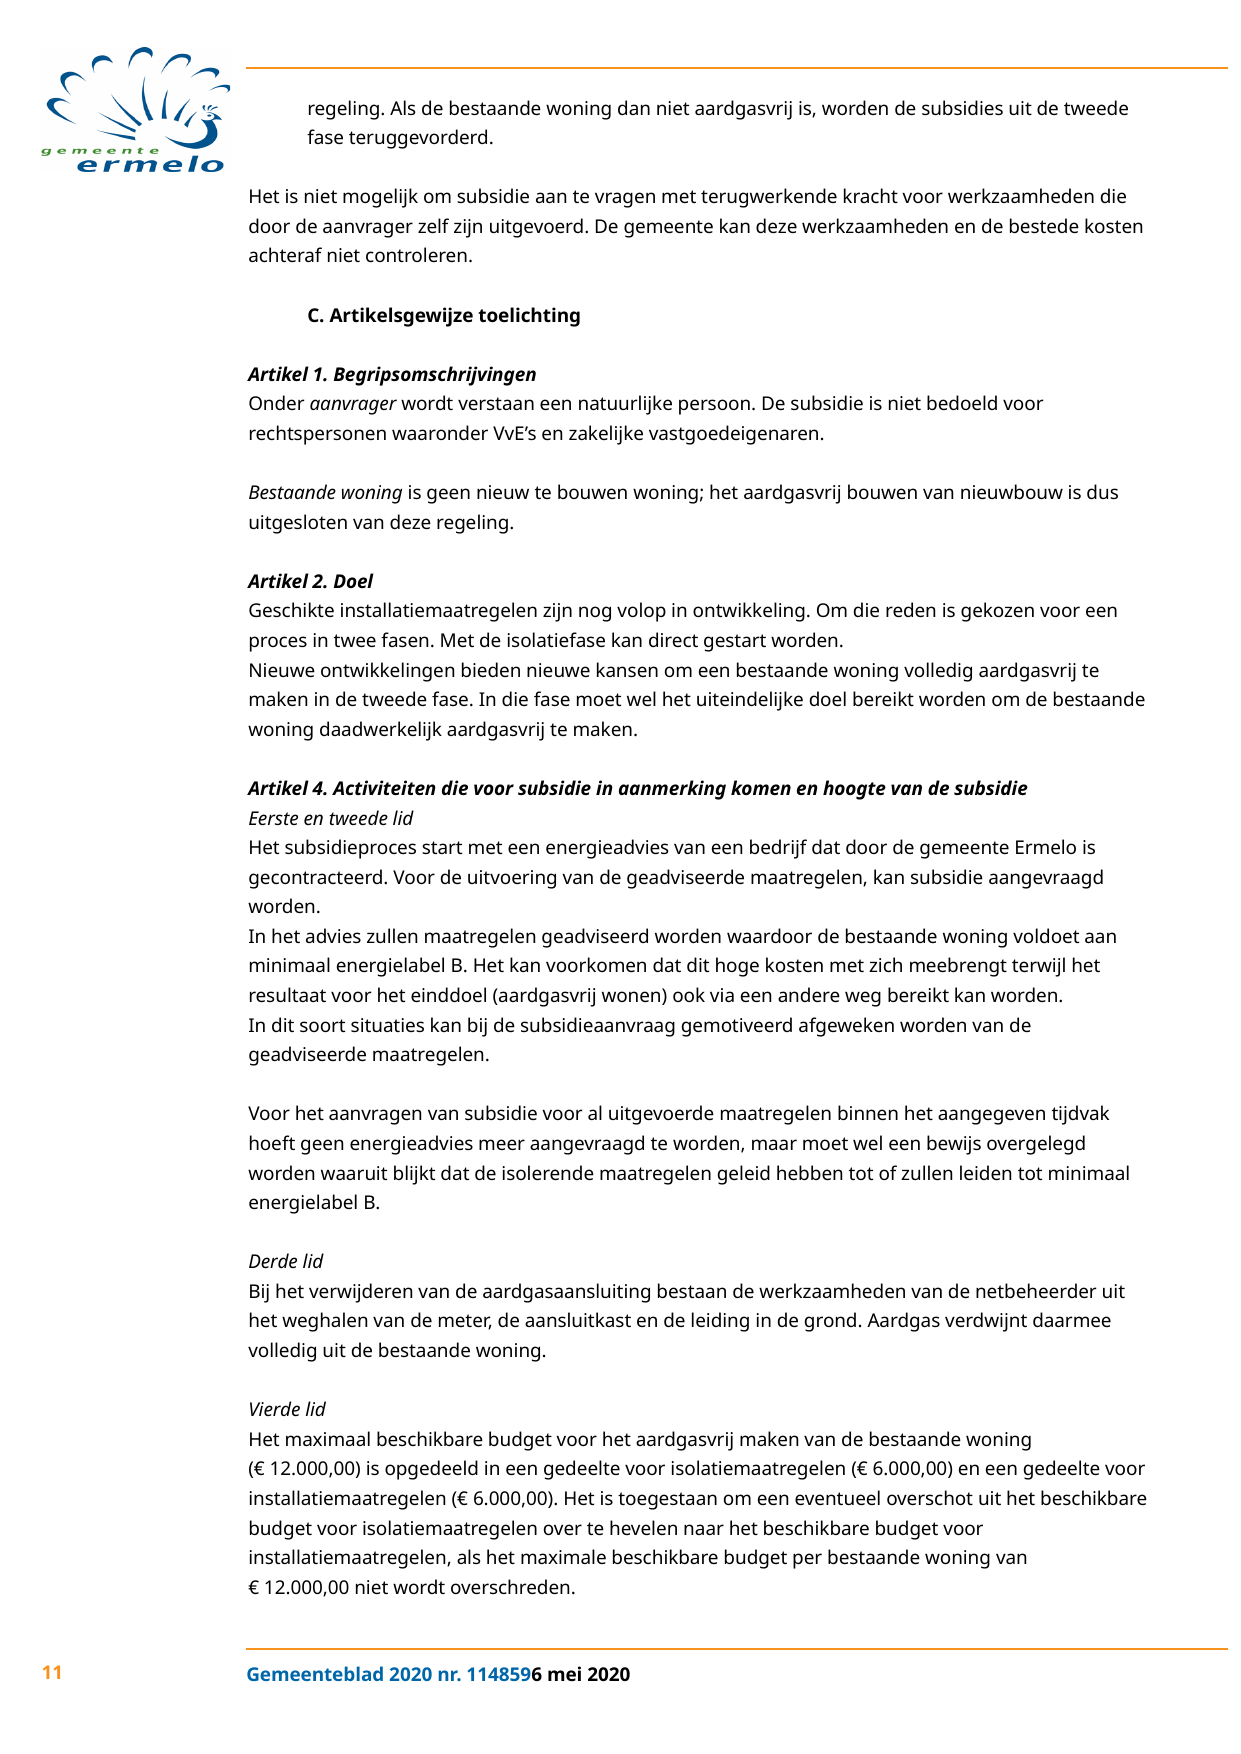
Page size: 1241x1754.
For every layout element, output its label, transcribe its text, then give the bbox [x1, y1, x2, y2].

text Bij het verwijderen van de aardgasaansluiting bestaan de werkzaamheden van de netbeheerder uit het weghalen van de meter, de aansluitkast en de leiding in de grond. Aardgas verdwijnt daarmee volledig uit de bestaande woning. [248, 1278, 1152, 1363]
list C. Artikelsgewijze toelichting [248, 302, 1152, 328]
text Artikel 1. Begripsomschrijvingen [248, 361, 1152, 387]
text Geschikte installatiemaatregelen zijn nog volop in ontwikkeling. Om die reden is gekozen voor een proces in twee fasen. Met de isolatiefase kan direct gestart worden. [248, 598, 1152, 653]
text (€ 12.000,00) is opgedeeld in een gedeelte voor isolatiemaatregelen (€ 6.000,00) en een gedeelte voor installatiemaatregelen (€ 6.000,00). Het is toegestaan om een eventueel overschot uit het beschikbare budget voor isolatiemaatregelen over te hevelen naar het beschikbare budget voor installatiemaatregelen, als het maximale beschikbare budget per bestaande woning van [248, 1456, 1152, 1570]
text Voor het aanvragen van subsidie voor al uitgevoerde maatregelen binnen het aangegeven tijdvak hoeft geen energieadvies meer aangevraagd te worden, maar moet wel een bewijs overgelegd worden waaruit blijkt dat de isolerende maatregelen geleid hebben tot of zullen leiden tot minimaal energielabel B. [248, 1101, 1152, 1215]
text Artikel 2. Doel [248, 568, 1152, 594]
text Vierde lid [248, 1396, 1152, 1422]
text Derde lid [248, 1248, 1152, 1274]
text Het subsidieproces start met een energieadvies van een bedrijf dat door de gemeente Ermelo is gecontracteerd. Voor de uitvoering van de geadviseerde maatregelen, kan subsidie aangevraagd worden. [248, 834, 1152, 919]
text Eerste en tweede lid [248, 805, 1152, 831]
text In het advies zullen maatregelen geadviseerd worden waardoor de bestaande woning voldoet aan minimaal energielabel B. Het kan voorkomen dat dit hoge kosten met zich meebrengt terwijl het resultaat voor het einddoel (aardgasvrij wonen) ook via een andere weg bereikt kan worden. [248, 923, 1152, 1008]
text Nieuwe ontwikkelingen bieden nieuwe kansen om een bestaande woning volledig aardgasvrij te maken in de tweede fase. In die fase moet wel het uiteindelijke doel bereikt worden om de bestaande woning daadwerkelijk aardgasvrij te maken. [248, 657, 1152, 742]
text Onder aanvrager wordt verstaan een natuurlijke persoon. De subsidie is niet bedoeld voor rechtspersonen waaronder VvE’s en zakelijke vastgoedeigenaren. [248, 391, 1152, 446]
text Het maximaal beschikbare budget voor het aardgasvrij maken van de bestaande woning [248, 1426, 1152, 1452]
text In dit soort situaties kan bij de subsidieaanvraag gemotiveerd afgeweken worden van de geadviseerde maatregelen. [248, 1012, 1152, 1067]
picture [41, 47, 231, 172]
list regeling. Als de bestaande woning dan niet aardgasvrij is, worden de subsidies uit de tweede fase teruggevorderd. [248, 95, 1152, 150]
text Artikel 4. Activiteiten die voor subsidie in aanmerking komen en hoogte van de subsidie [248, 775, 1152, 801]
text Het is niet mogelijk om subsidie aan te vragen met terugwerkende kracht voor werkzaamheden die door de aanvrager zelf zijn uitgevoerd. De gemeente kan deze werkzaamheden en de bestede kosten achteraf niet controleren. [248, 183, 1152, 268]
text € 12.000,00 niet wordt overschreden. [248, 1574, 1152, 1600]
text Bestaande woning is geen nieuw te bouwen woning; het aardgasvrij bouwen van nieuwbouw is dus uitgesloten van deze regeling. [248, 479, 1152, 535]
